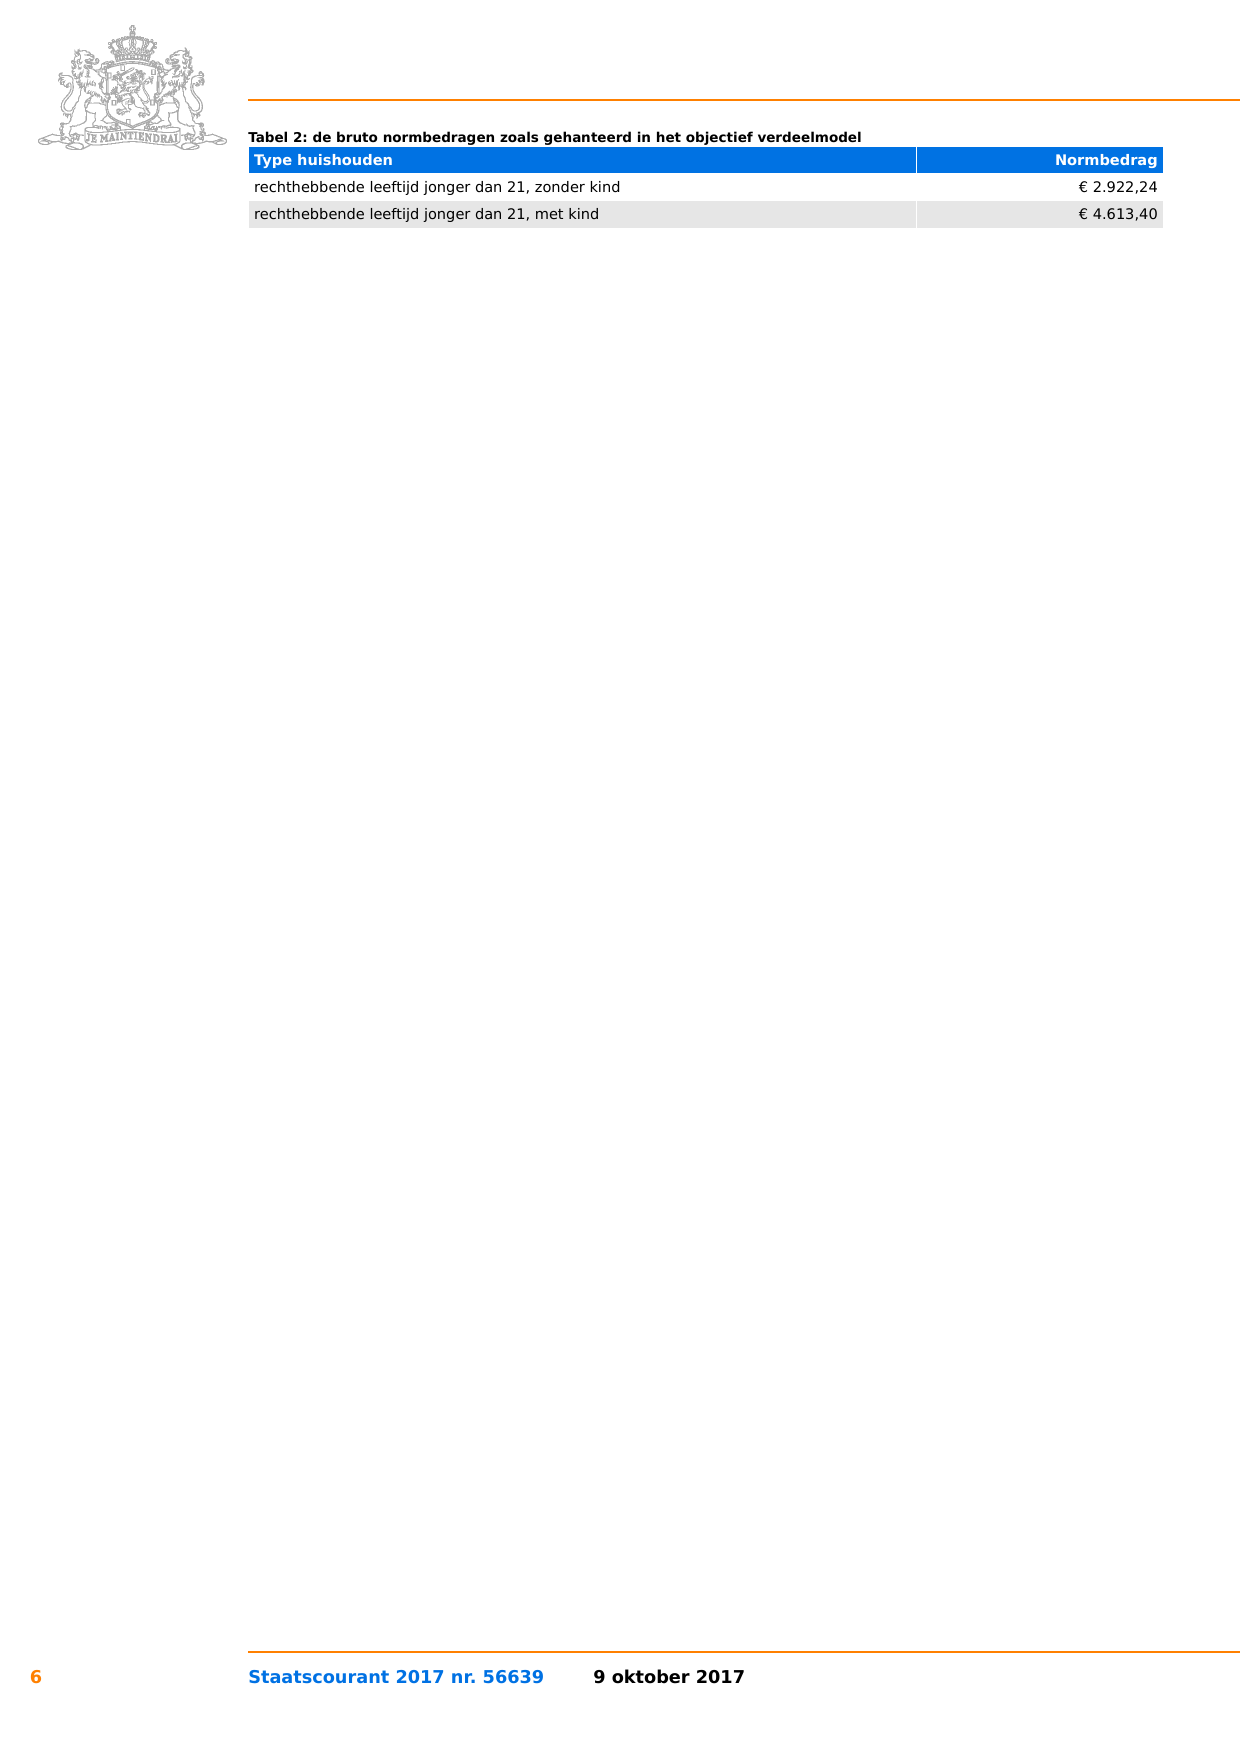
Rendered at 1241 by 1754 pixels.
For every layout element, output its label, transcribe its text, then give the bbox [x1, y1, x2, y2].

table_cell Type huishouden [249, 147, 916, 173]
table_cell rechthebbende leeftijd jonger dan 21, met kind [249, 201, 916, 228]
table_cell € 4.613,40 [917, 201, 1163, 228]
table_cell € 2.922,24 [917, 174, 1163, 200]
table_header Tabel 2: de bruto normbedragen zoals gehanteerd in het objectief verdeelmodel [248, 130, 1163, 146]
table_cell rechthebbende leeftijd jonger dan 21, zonder kind [249, 174, 916, 200]
picture [38, 25, 227, 150]
table_cell Normbedrag [917, 147, 1163, 173]
